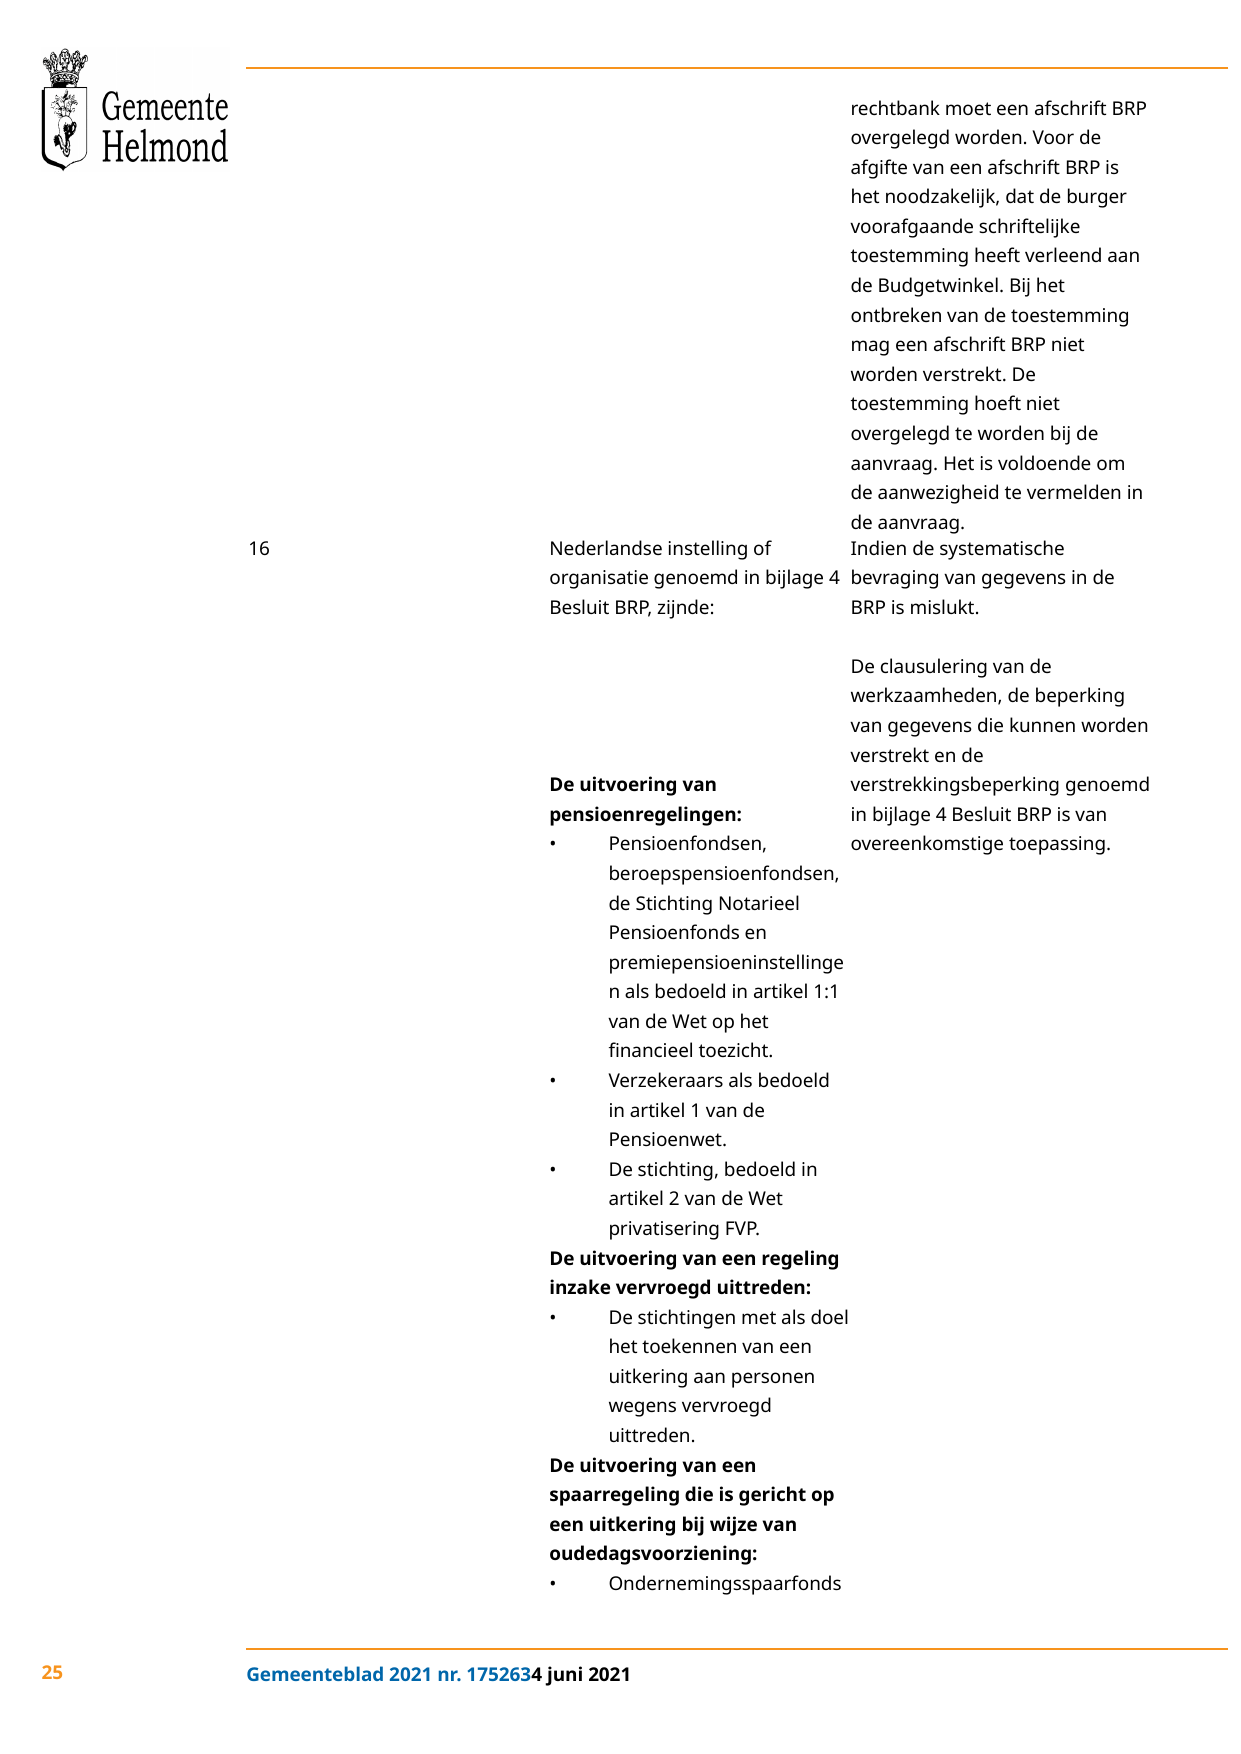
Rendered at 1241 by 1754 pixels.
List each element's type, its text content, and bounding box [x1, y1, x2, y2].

table_cell rechtbank moet een afschrift BRP overgelegd worden. Voor de afgifte van een afschrift BRP is het noodzakelijk, dat de burger voorafgaande schriftelijke toestemming heeft verleend aan de Budgetwinkel. Bij het ontbreken van de toestemming mag een afschrift BRP niet worden verstrekt. De toestemming hoeft niet overgelegd te worden bij de aanvraag. Het is voldoende om de aanwezigheid te vermelden in de aanvraag. [850, 95, 1152, 535]
picture [41, 47, 231, 172]
table_cell 16 [248, 535, 549, 1596]
table_cell Nederlandse instelling of organisatie genoemd in bijlage 4 Besluit BRP, zijnde: De uitvoering van pensioenregelingen: Pensioenfondsen, beroepspensioenfondsen, de Stichting Notarieel Pensioenfonds en premiepensioeninstellingen als bedoeld in artikel 1:1 van de Wet op het financieel toezicht. Verzekeraars als bedoeld in artikel 1 van de Pensioenwet. De stichting, bedoeld in artikel 2 van de Wet privatisering FVP. De uitvoering van een regeling inzake vervroegd uittreden: De stichtingen met als doel het toekennen van een uitkering aan personen wegens vervroegd uittreden. De uitvoering van een spaarregeling die is gericht op een uitkering bij wijze van oudedagsvoorziening: Ondernemingsspaarfonds [549, 535, 850, 1596]
table_cell [248, 95, 549, 535]
table_cell Indien de systematische bevraging van gegevens in de BRP is mislukt. De clausulering van de werkzaamheden, de beperking van gegevens die kunnen worden verstrekt en de verstrekkingsbeperking genoemd in bijlage 4 Besluit BRP is van overeenkomstige toepassing. [850, 535, 1152, 1596]
table_cell [549, 95, 850, 535]
